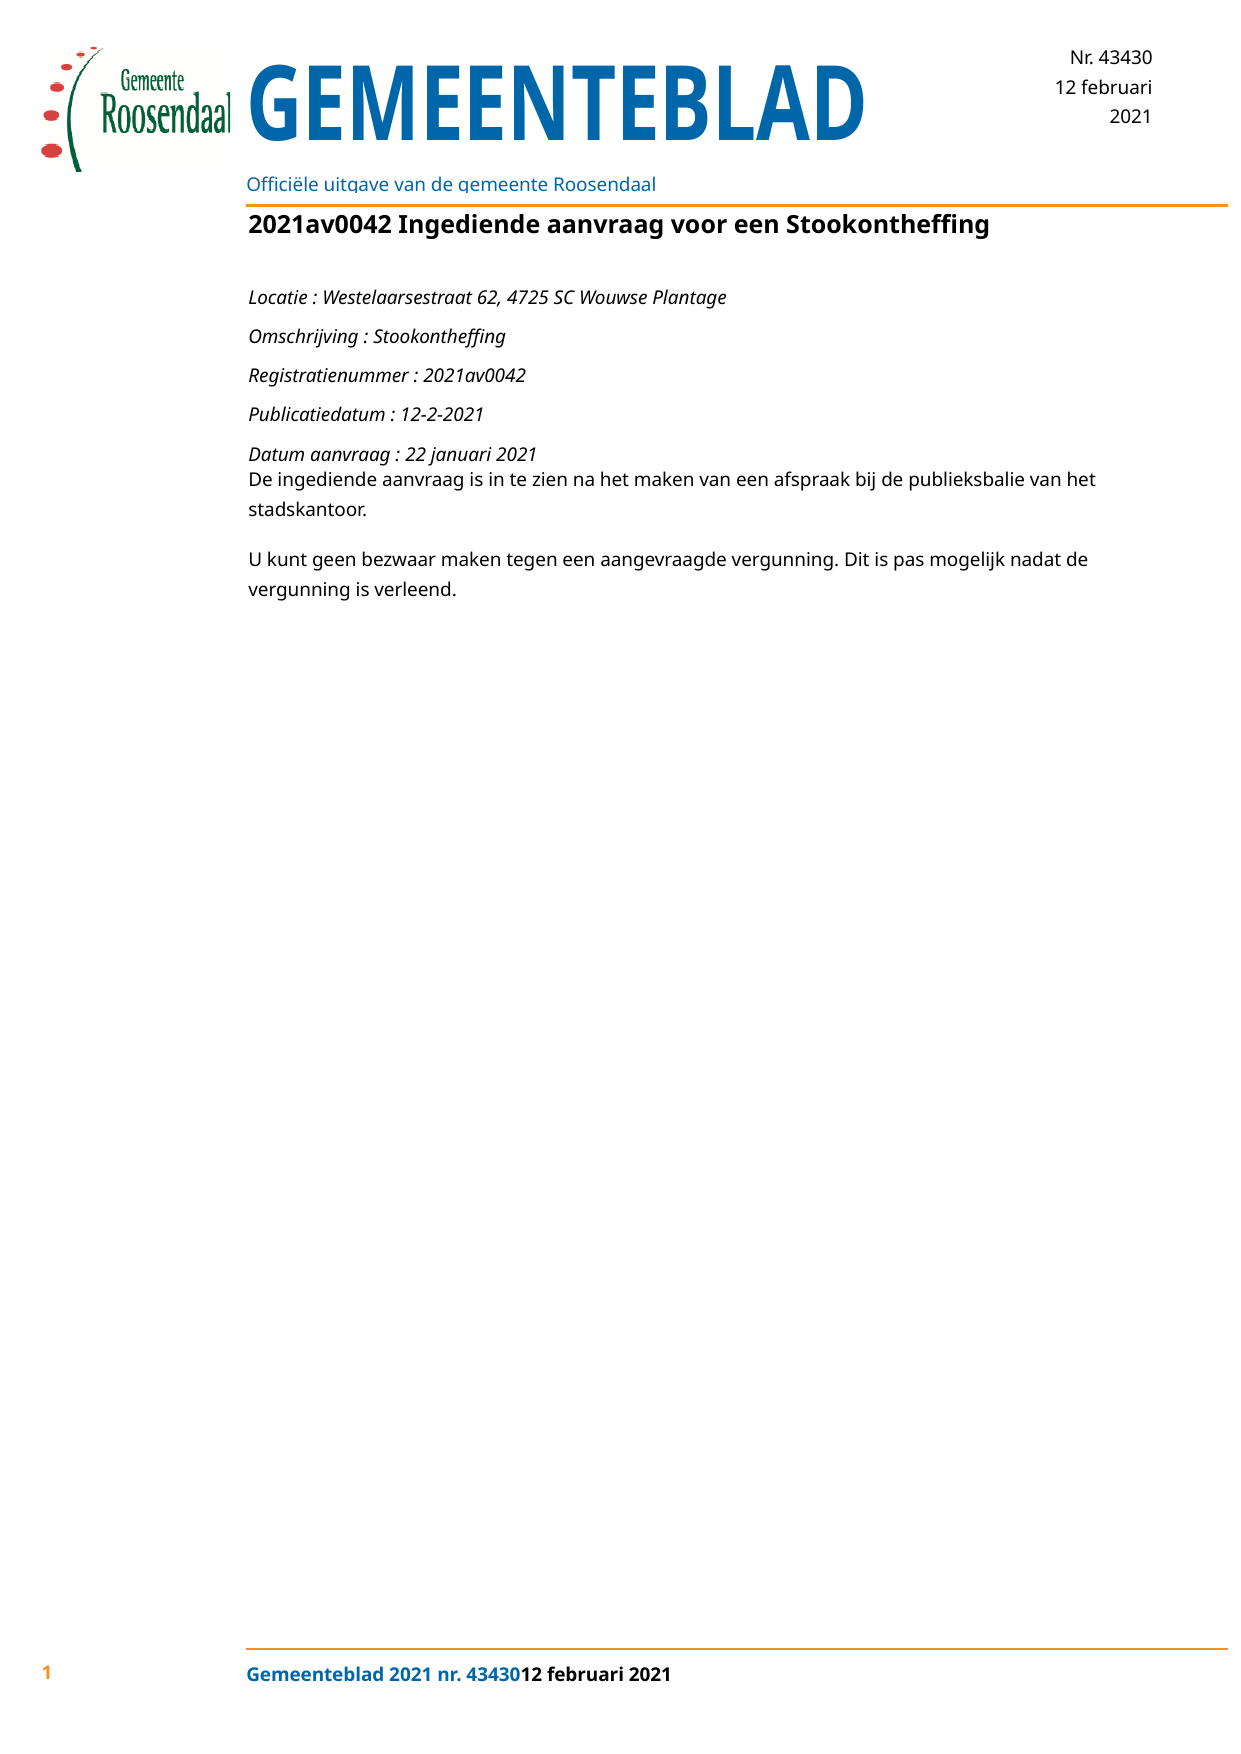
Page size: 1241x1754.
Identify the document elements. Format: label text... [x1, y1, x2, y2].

text Registratienummer : 2021av0042 [248, 362, 1152, 388]
picture [41, 47, 231, 172]
text Omschrijving : Stookontheffing [248, 323, 1152, 349]
text U kunt geen bezwaar maken tegen een aangevraagde vergunning. Dit is pas mogelijk nadat de vergunning is verleend. [248, 547, 1152, 602]
text Publicatiedatum : 12-2-2021 [248, 402, 1152, 427]
text De ingediende aanvraag is in te zien na het maken van een afspraak bij de publieksbalie van het stadskantoor. [248, 467, 1152, 522]
text 2021av0042 Ingediende aanvraag voor een Stookontheffing [248, 207, 1152, 241]
text Datum aanvraag : 22 januari 2021 [248, 441, 1152, 467]
text Locatie : Westelaarsestraat 62, 4725 SC Wouwse Plantage [248, 284, 1152, 309]
